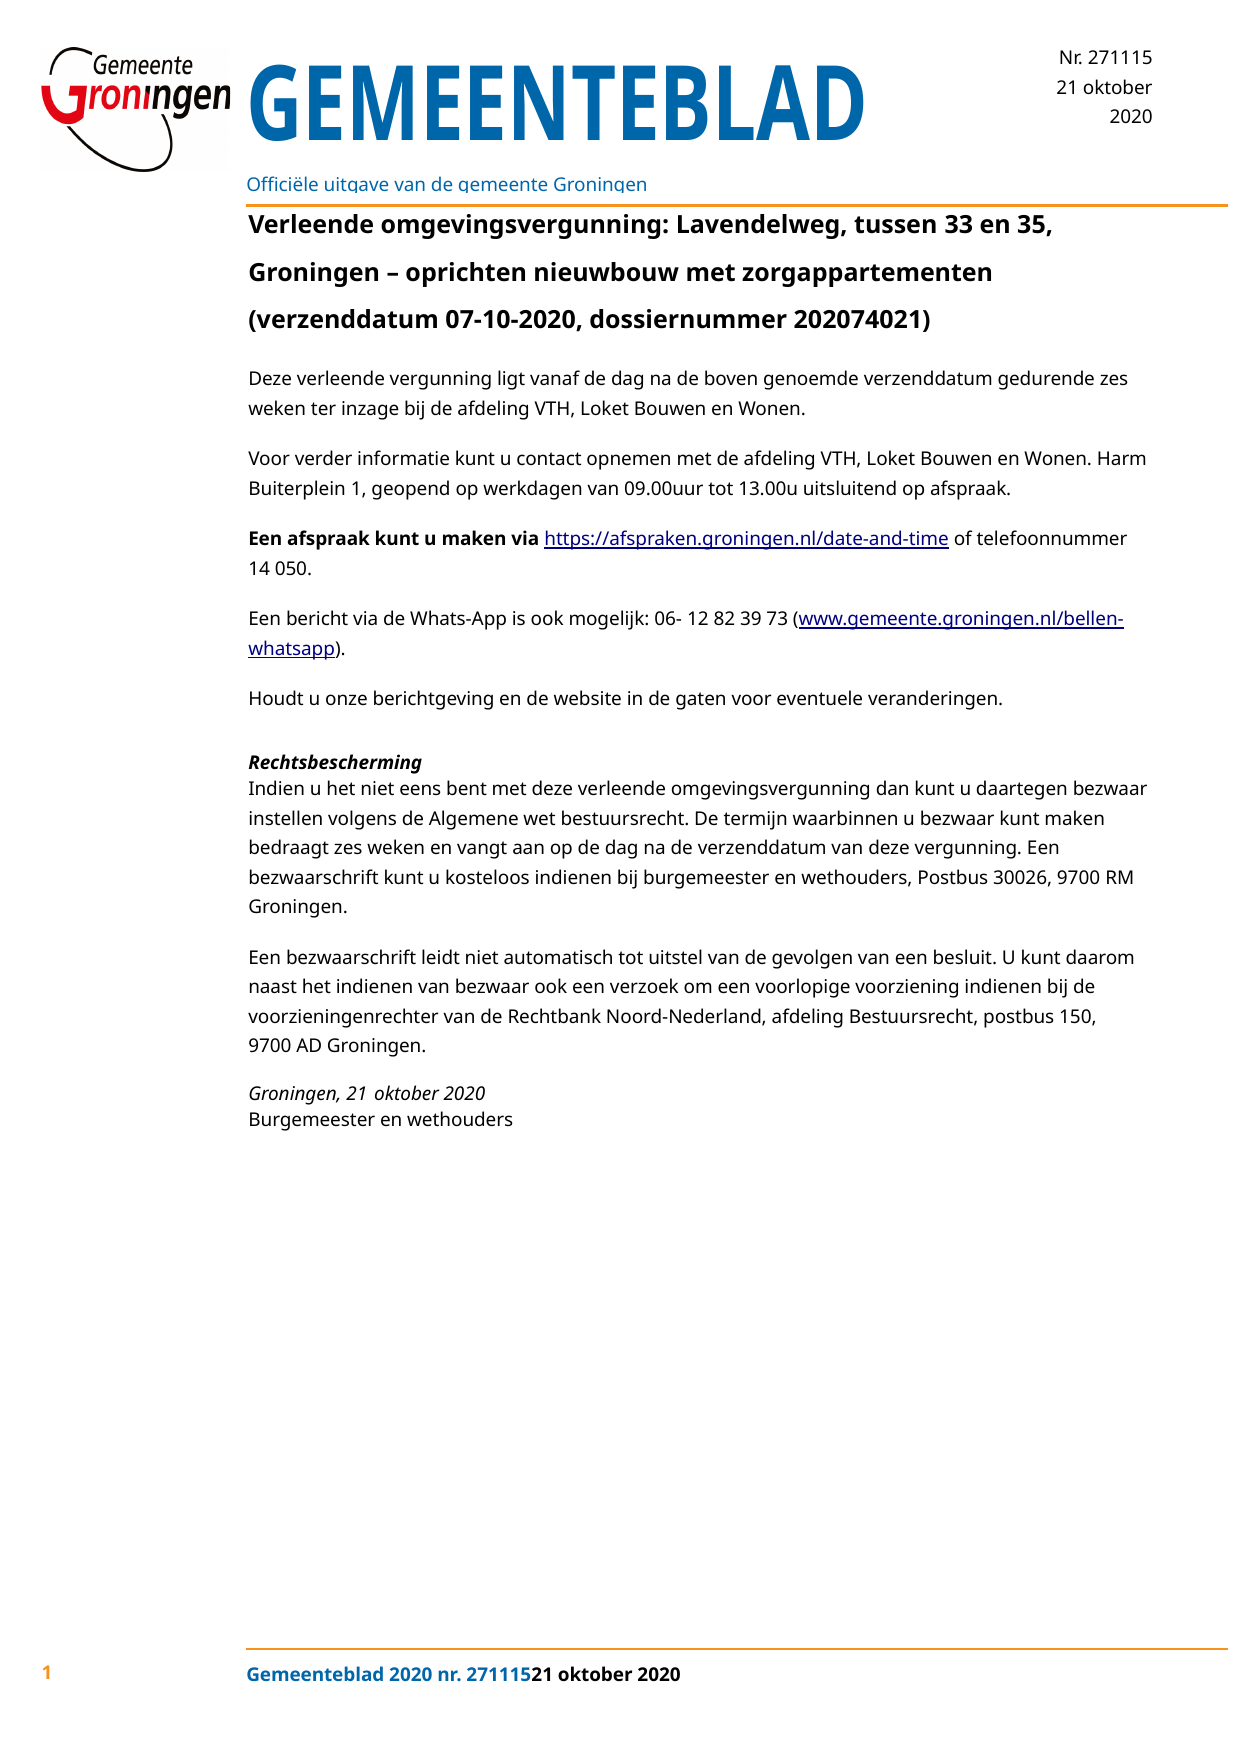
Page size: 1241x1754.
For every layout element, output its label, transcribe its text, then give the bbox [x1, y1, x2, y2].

text Een afspraak kunt u maken via https://afspraken.groningen.nl/date-and-time of telefoonnummer 14 050. [248, 526, 1152, 581]
text Burgemeester en wethouders [248, 1106, 1152, 1132]
text Voor verder informatie kunt u contact opnemen met de afdeling VTH, Loket Bouwen en Wonen. Harm Buiterplein 1, geopend op werkdagen van 09.00uur tot 13.00u uitsluitend op afspraak. [248, 446, 1152, 501]
text Rechtsbescherming [248, 749, 1152, 775]
text Een bericht via de Whats-App is ook mogelijk: 06- 12 82 39 73 (www.gemeente.groningen.nl/bellen-whatsapp). [248, 606, 1152, 661]
text Indien u het niet eens bent met deze verleende omgevingsvergunning dan kunt u daartegen bezwaar instellen volgens de Algemene wet bestuursrecht. De termijn waarbinnen u bezwaar kunt maken bedraagt zes weken en vangt aan op de dag na de verzenddatum van deze vergunning. Een bezwaarschrift kunt u kosteloos indienen bij burgemeester en wethouders, Postbus 30026, 9700 RM Groningen. [248, 775, 1152, 919]
text Deze verleende vergunning ligt vanaf de dag na de boven genoemde verzenddatum gedurende zes weken ter inzage bij de afdeling VTH, Loket Bouwen en Wonen. [248, 366, 1152, 421]
text Groningen, 21 oktober 2020 [248, 1081, 1152, 1106]
text Een bezwaarschrift leidt niet automatisch tot uitstel van de gevolgen van een besluit. U kunt daarom naast het indienen van bezwaar ook een verzoek om een voorlopige voorziening indienen bij de voorzieningenrechter van de Rechtbank Noord-Nederland, afdeling Bestuursrecht, postbus 150, 9700 AD Groningen. [248, 944, 1152, 1058]
text Houdt u onze berichtgeving en de website in de gaten voor eventuele veranderingen. [248, 686, 1152, 711]
picture [41, 47, 231, 172]
text Verleende omgevingsvergunning: Lavendelweg, tussen 33 en 35, Groningen – oprichten nieuwbouw met zorgappartementen (verzenddatum 07-10-2020, dossiernummer 202074021) [248, 207, 1152, 336]
